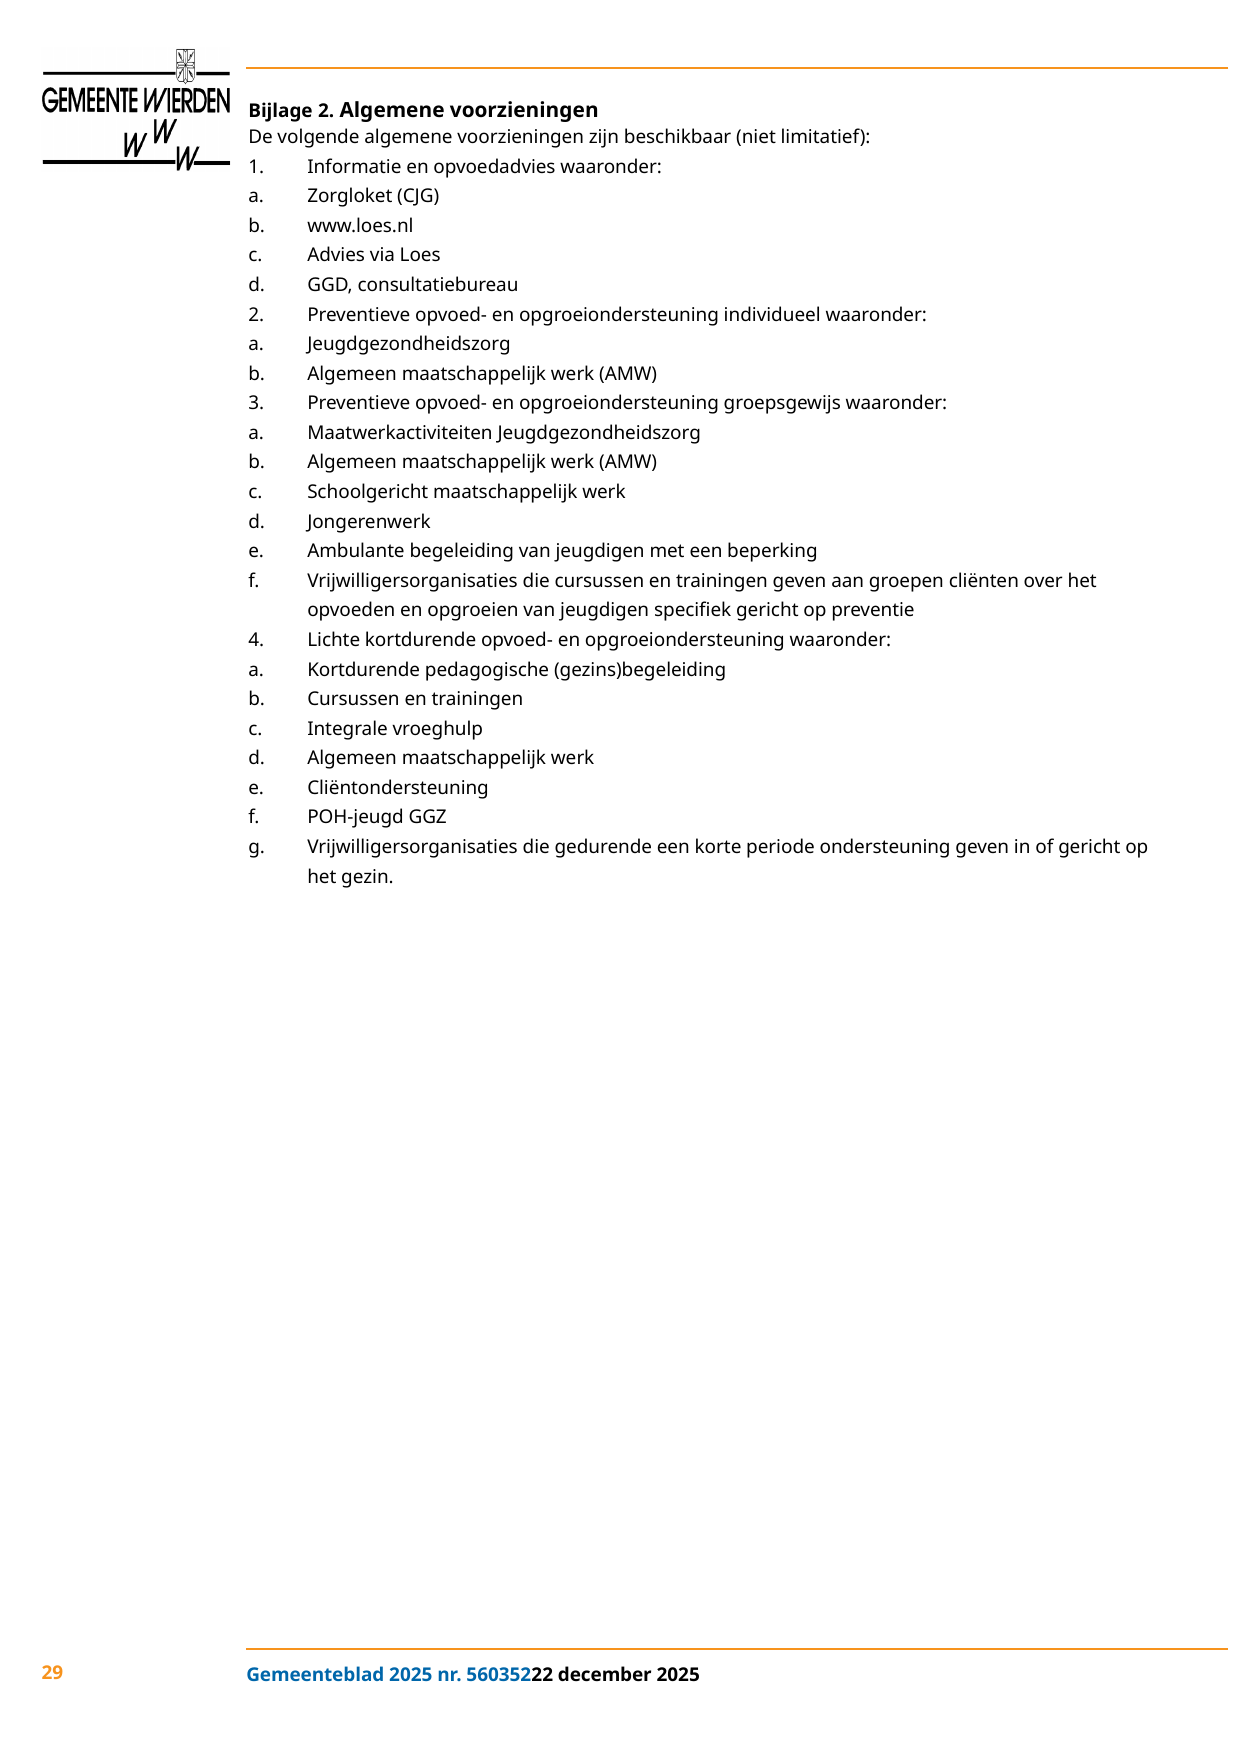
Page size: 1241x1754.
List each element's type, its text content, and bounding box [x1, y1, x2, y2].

list www.loes.nl [248, 212, 1152, 238]
list Jongerenwerk [248, 508, 1152, 534]
text Bijlage 2. Algemene voorzieningen [248, 95, 1152, 123]
list Algemeen maatschappelijk werk (AMW) [248, 360, 1152, 386]
list Cursussen en trainingen [248, 685, 1152, 711]
list GGD, consultatiebureau [248, 271, 1152, 297]
list Jeugdgezondheidszorg [248, 330, 1152, 356]
list Lichte kortdurende opvoed- en opgroeiondersteuning waaronder: [248, 626, 1152, 652]
list Ambulante begeleiding van jeugdigen met een beperking [248, 537, 1152, 563]
list Kortdurende pedagogische (gezins)begeleiding [248, 656, 1152, 682]
list Informatie en opvoedadvies waaronder: [248, 153, 1152, 179]
text De volgende algemene voorzieningen zijn beschikbaar (niet limitatief): [248, 123, 1152, 149]
list Schoolgericht maatschappelijk werk [248, 478, 1152, 504]
list Vrijwilligersorganisaties die gedurende een korte periode ondersteuning geven in of gericht op het gezin. [248, 833, 1152, 889]
list Vrijwilligersorganisaties die cursussen en trainingen geven aan groepen cliënten over het opvoeden en opgroeien van jeugdigen specifiek gericht op preventie [248, 567, 1152, 622]
list Preventieve opvoed- en opgroeiondersteuning groepsgewijs waaronder: [248, 389, 1152, 415]
list Advies via Loes [248, 242, 1152, 267]
list Integrale vroeghulp [248, 715, 1152, 741]
picture [41, 47, 231, 172]
list Algemeen maatschappelijk werk [248, 744, 1152, 770]
list Preventieve opvoed- en opgroeiondersteuning individueel waaronder: [248, 301, 1152, 327]
list Cliëntondersteuning [248, 774, 1152, 800]
list Maatwerkactiviteiten Jeugdgezondheidszorg [248, 419, 1152, 445]
list POH-jeugd GGZ [248, 804, 1152, 829]
list Algemeen maatschappelijk werk (AMW) [248, 449, 1152, 474]
list Zorgloket (CJG) [248, 182, 1152, 208]
